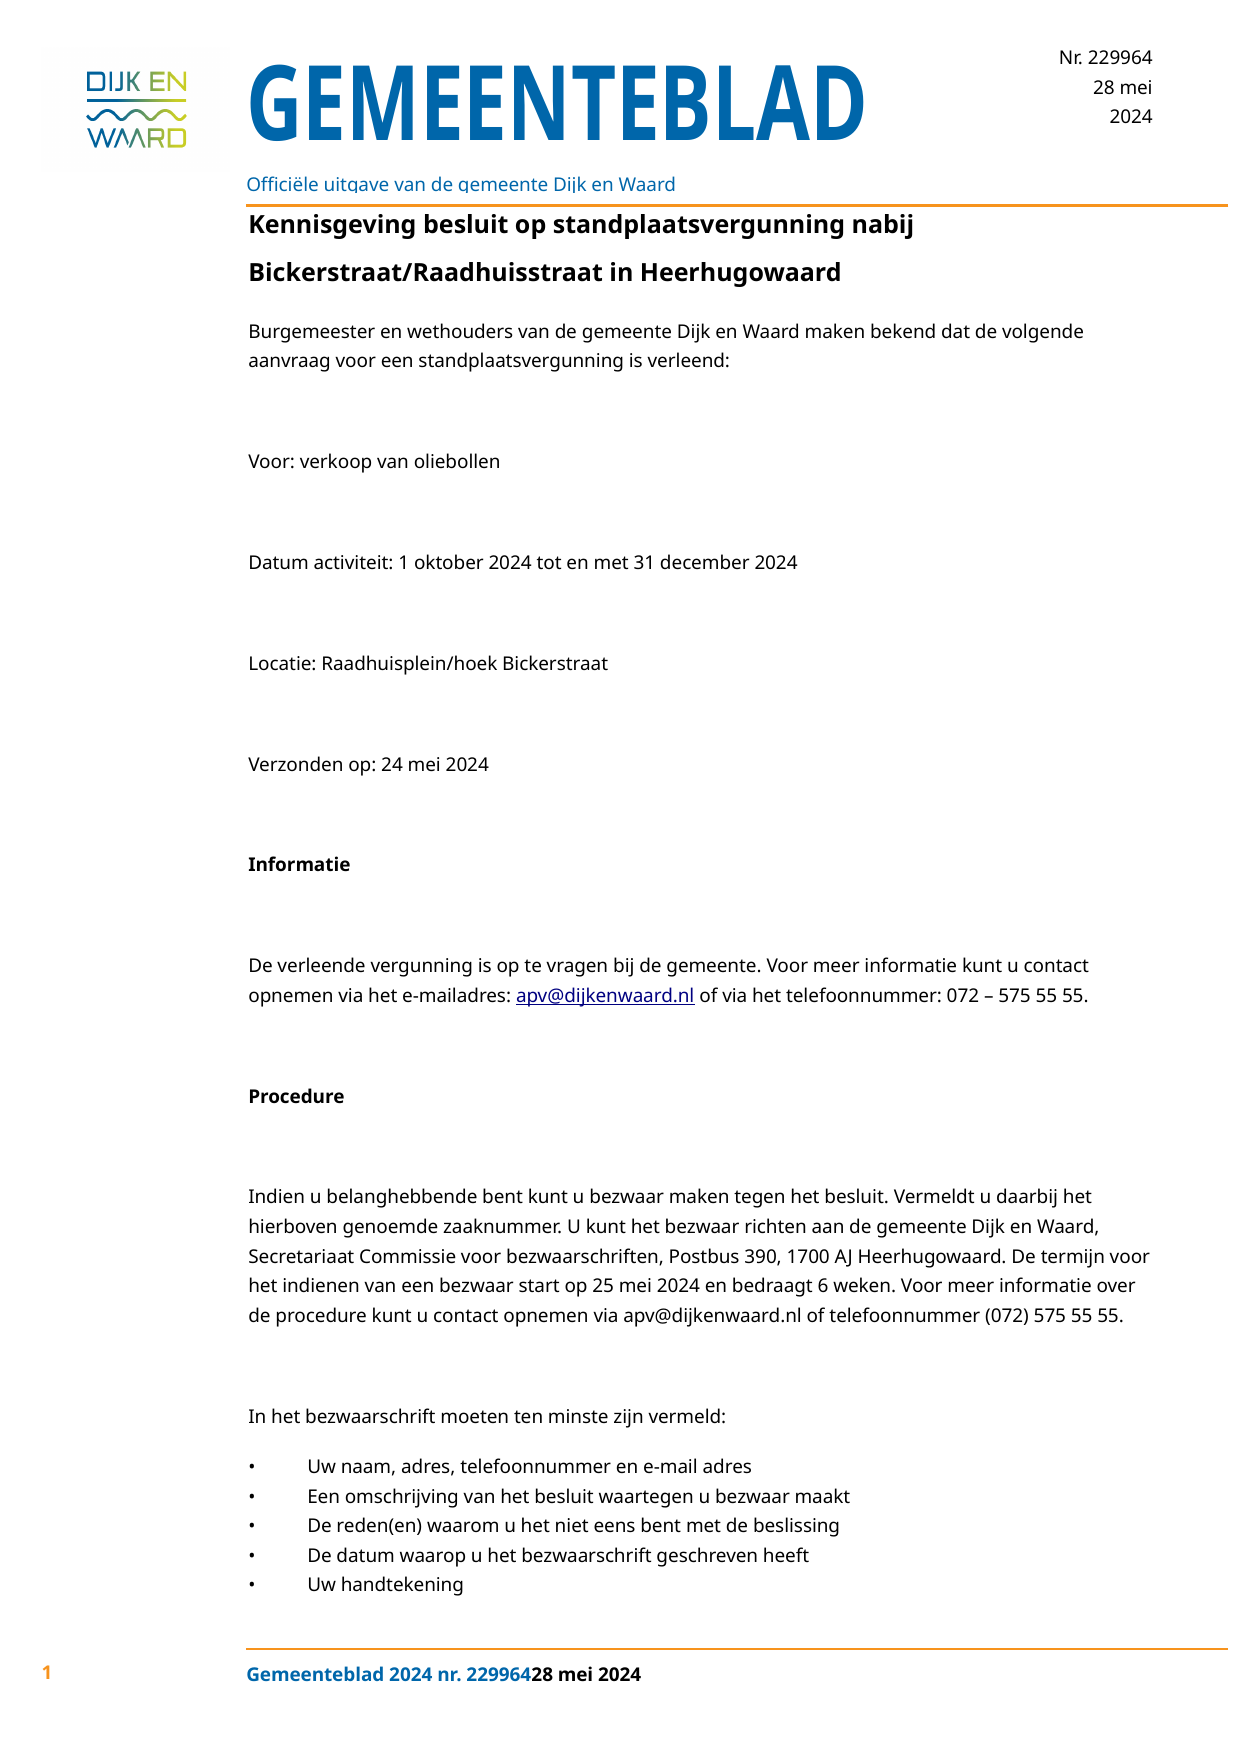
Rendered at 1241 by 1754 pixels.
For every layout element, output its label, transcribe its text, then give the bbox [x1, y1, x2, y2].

text Informatie [248, 852, 1152, 877]
text In het bezwaarschrift moeten ten minste zijn vermeld: [248, 1403, 1152, 1429]
picture [41, 47, 231, 172]
text Verzonden op: 24 mei 2024 [248, 751, 1152, 777]
text Datum activiteit: 1 oktober 2024 tot en met 31 december 2024 [248, 549, 1152, 575]
text Indien u belanghebbende bent kunt u bezwaar maken tegen het besluit. Vermeldt u daarbij het hierboven genoemde zaaknummer. U kunt het bezwaar richten aan de gemeente Dijk en Waard, Secretariaat Commissie voor bezwaarschriften, Postbus 390, 1700 AJ Heerhugowaard. De termijn voor het indienen van een bezwaar start op 25 mei 2024 en bedraagt 6 weken. Voor meer informatie over de procedure kunt u contact opnemen via apv@dijkenwaard.nl of telefoonnummer (072) 575 55 55. [248, 1184, 1152, 1328]
text Voor: verkoop van oliebollen [248, 448, 1152, 474]
list Uw naam, adres, telefoonnummer en e-mail adres [248, 1453, 1152, 1479]
text Procedure [248, 1083, 1152, 1109]
text Burgemeester en wethouders van de gemeente Dijk en Waard maken bekend dat de volgende aanvraag voor een standplaatsvergunning is verleend: [248, 318, 1152, 373]
text De verleende vergunning is op te vragen bij de gemeente. Voor meer informatie kunt u contact opnemen via het e-mailadres: apv@dijkenwaard.nl of via het telefoonnummer: 072 – 575 55 55. [248, 952, 1152, 1008]
list De reden(en) waarom u het niet eens bent met de beslissing [248, 1512, 1152, 1538]
list Een omschrijving van het besluit waartegen u bezwaar maakt [248, 1483, 1152, 1509]
text Locatie: Raadhuisplein/hoek Bickerstraat [248, 650, 1152, 676]
list De datum waarop u het bezwaarschrift geschreven heeft [248, 1542, 1152, 1568]
list Uw handtekening [248, 1572, 1152, 1597]
text Kennisgeving besluit op standplaatsvergunning nabij Bickerstraat/Raadhuisstraat in Heerhugowaard [248, 207, 1152, 288]
